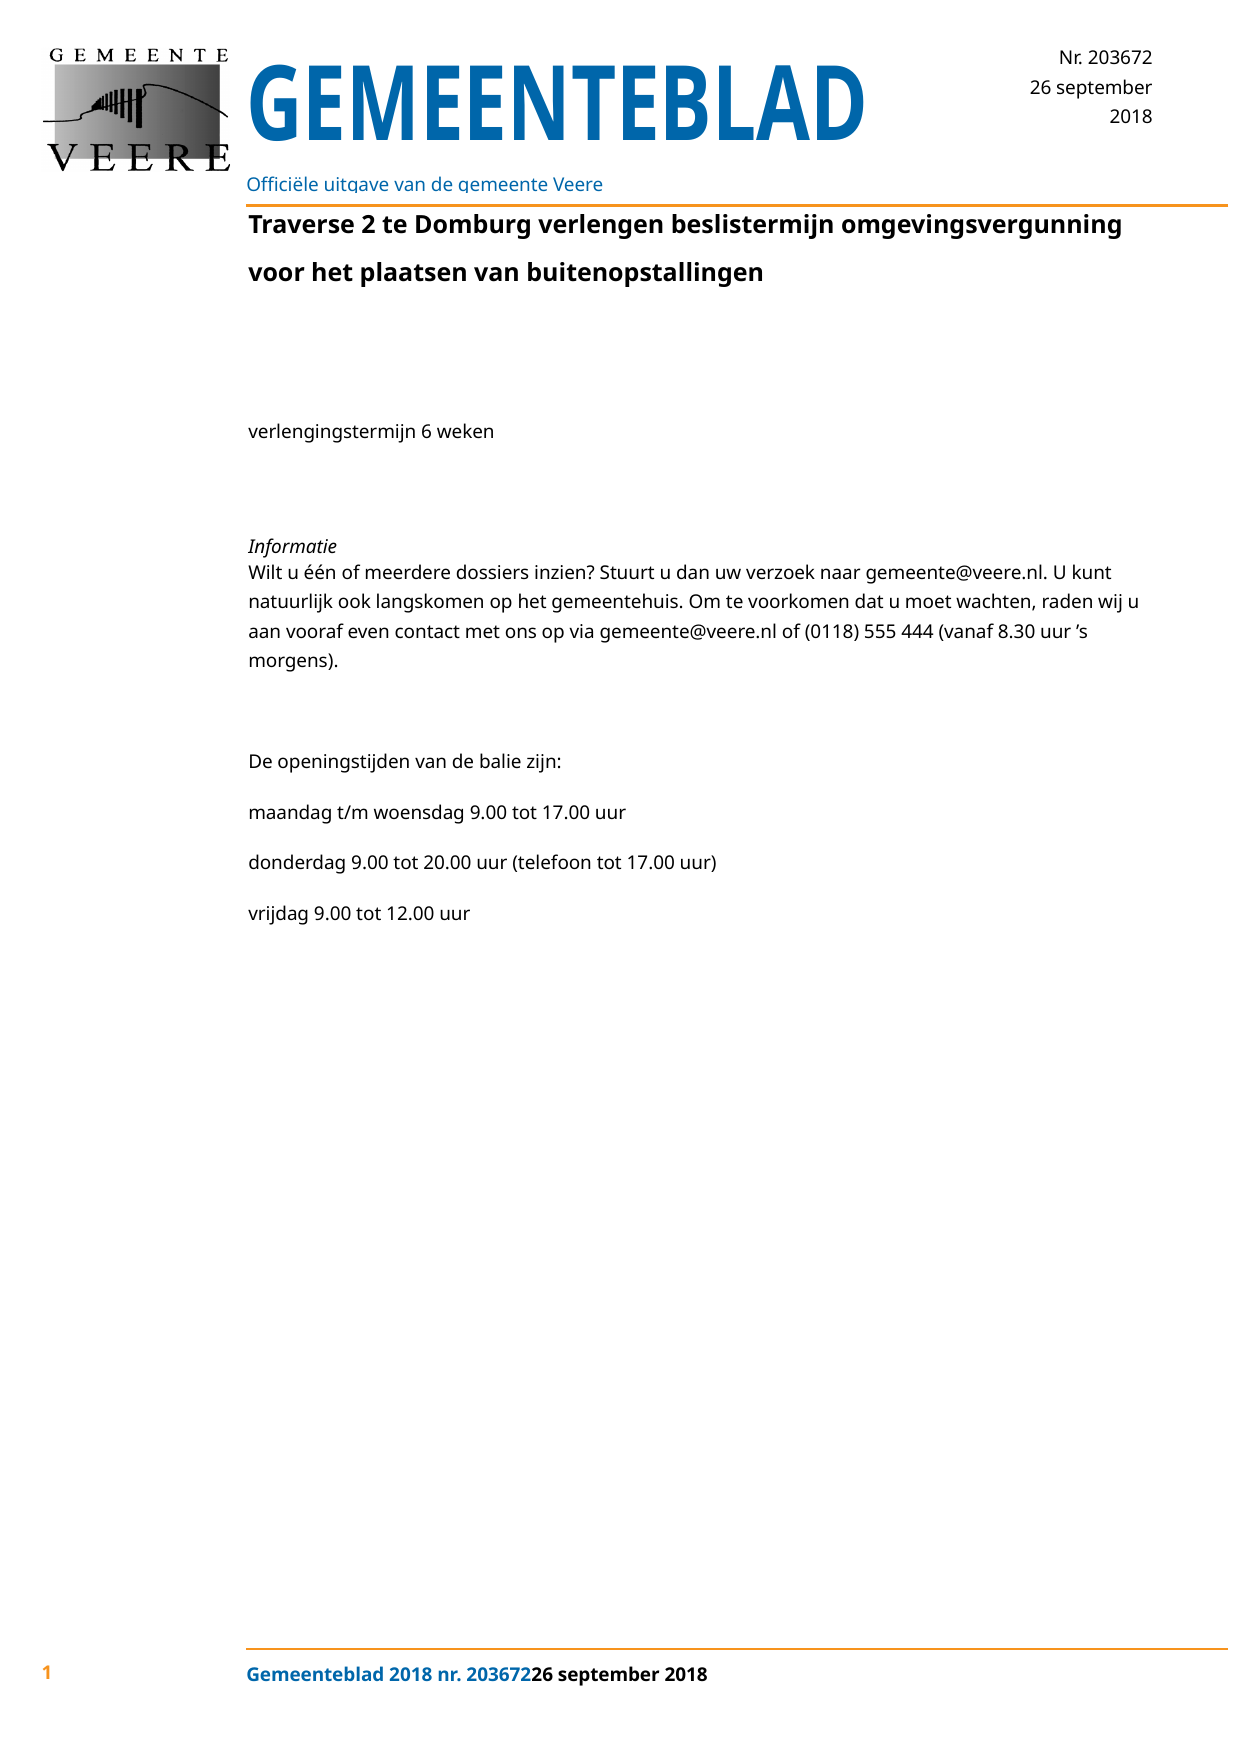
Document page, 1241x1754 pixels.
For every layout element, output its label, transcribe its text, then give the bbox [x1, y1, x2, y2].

picture [41, 47, 231, 172]
text De openingstijden van de balie zijn: [248, 748, 1152, 774]
text Wilt u één of meerdere dossiers inzien? Stuurt u dan uw verzoek naar gemeente@veere.nl. U kunt natuurlijk ook langskomen op het gemeentehuis. Om te voorkomen dat u moet wachten, raden wij u aan vooraf even contact met ons op via gemeente@veere.nl of (0118) 555 444 (vanaf 8.30 uur ’s morgens). [248, 559, 1152, 673]
text verlengingstermijn 6 weken [248, 419, 1152, 444]
text donderdag 9.00 tot 20.00 uur (telefoon tot 17.00 uur) [248, 849, 1152, 875]
text Informatie [248, 533, 1152, 559]
text vrijdag 9.00 tot 12.00 uur [248, 900, 1152, 925]
text Traverse 2 te Domburg verlengen beslistermijn omgevingsvergunning voor het plaatsen van buitenopstallingen [248, 207, 1152, 288]
text maandag t/m woensdag 9.00 tot 17.00 uur [248, 799, 1152, 824]
